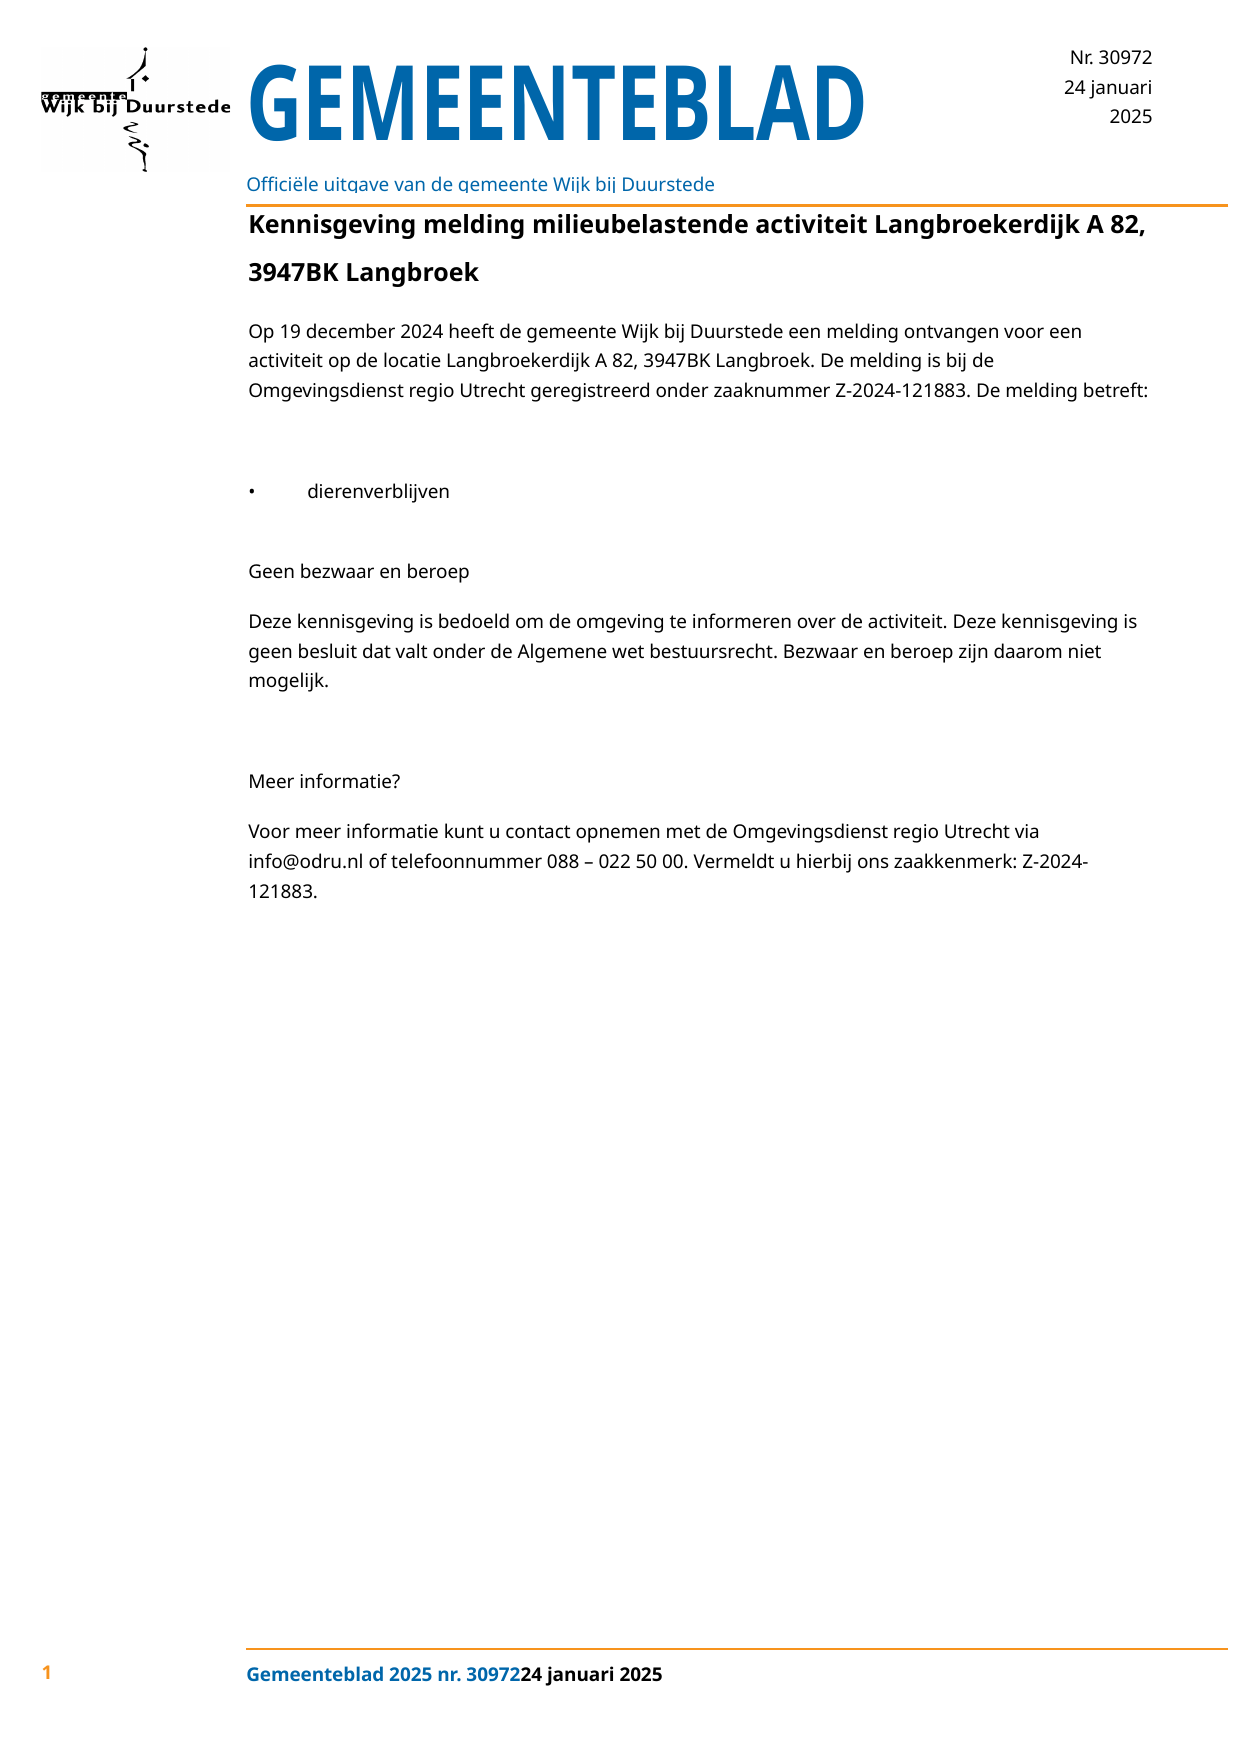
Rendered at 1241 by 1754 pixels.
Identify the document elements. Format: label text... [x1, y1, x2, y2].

text Geen bezwaar en beroep [248, 558, 1152, 584]
text Voor meer informatie kunt u contact opnemen met de Omgevingsdienst regio Utrecht via info@odru.nl of telefoonnummer 088 – 022 50 00. Vermeldt u hierbij ons zaakkenmerk: Z-2024-121883. [248, 819, 1152, 904]
list dierenverblijven [248, 478, 1152, 504]
text Kennisgeving melding milieubelastende activiteit Langbroekerdijk A 82, 3947BK Langbroek [248, 207, 1152, 288]
text Meer informatie? [248, 768, 1152, 794]
text Op 19 december 2024 heeft de gemeente Wijk bij Duurstede een melding ontvangen voor een activiteit op de locatie Langbroekerdijk A 82, 3947BK Langbroek. De melding is bij de Omgevingsdienst regio Utrecht geregistreerd onder zaaknummer Z-2024-121883. De melding betreft: [248, 318, 1152, 403]
text Deze kennisgeving is bedoeld om de omgeving te informeren over de activiteit. Deze kennisgeving is geen besluit dat valt onder de Algemene wet bestuursrecht. Bezwaar en beroep zijn daarom niet mogelijk. [248, 608, 1152, 693]
picture [41, 47, 231, 172]
